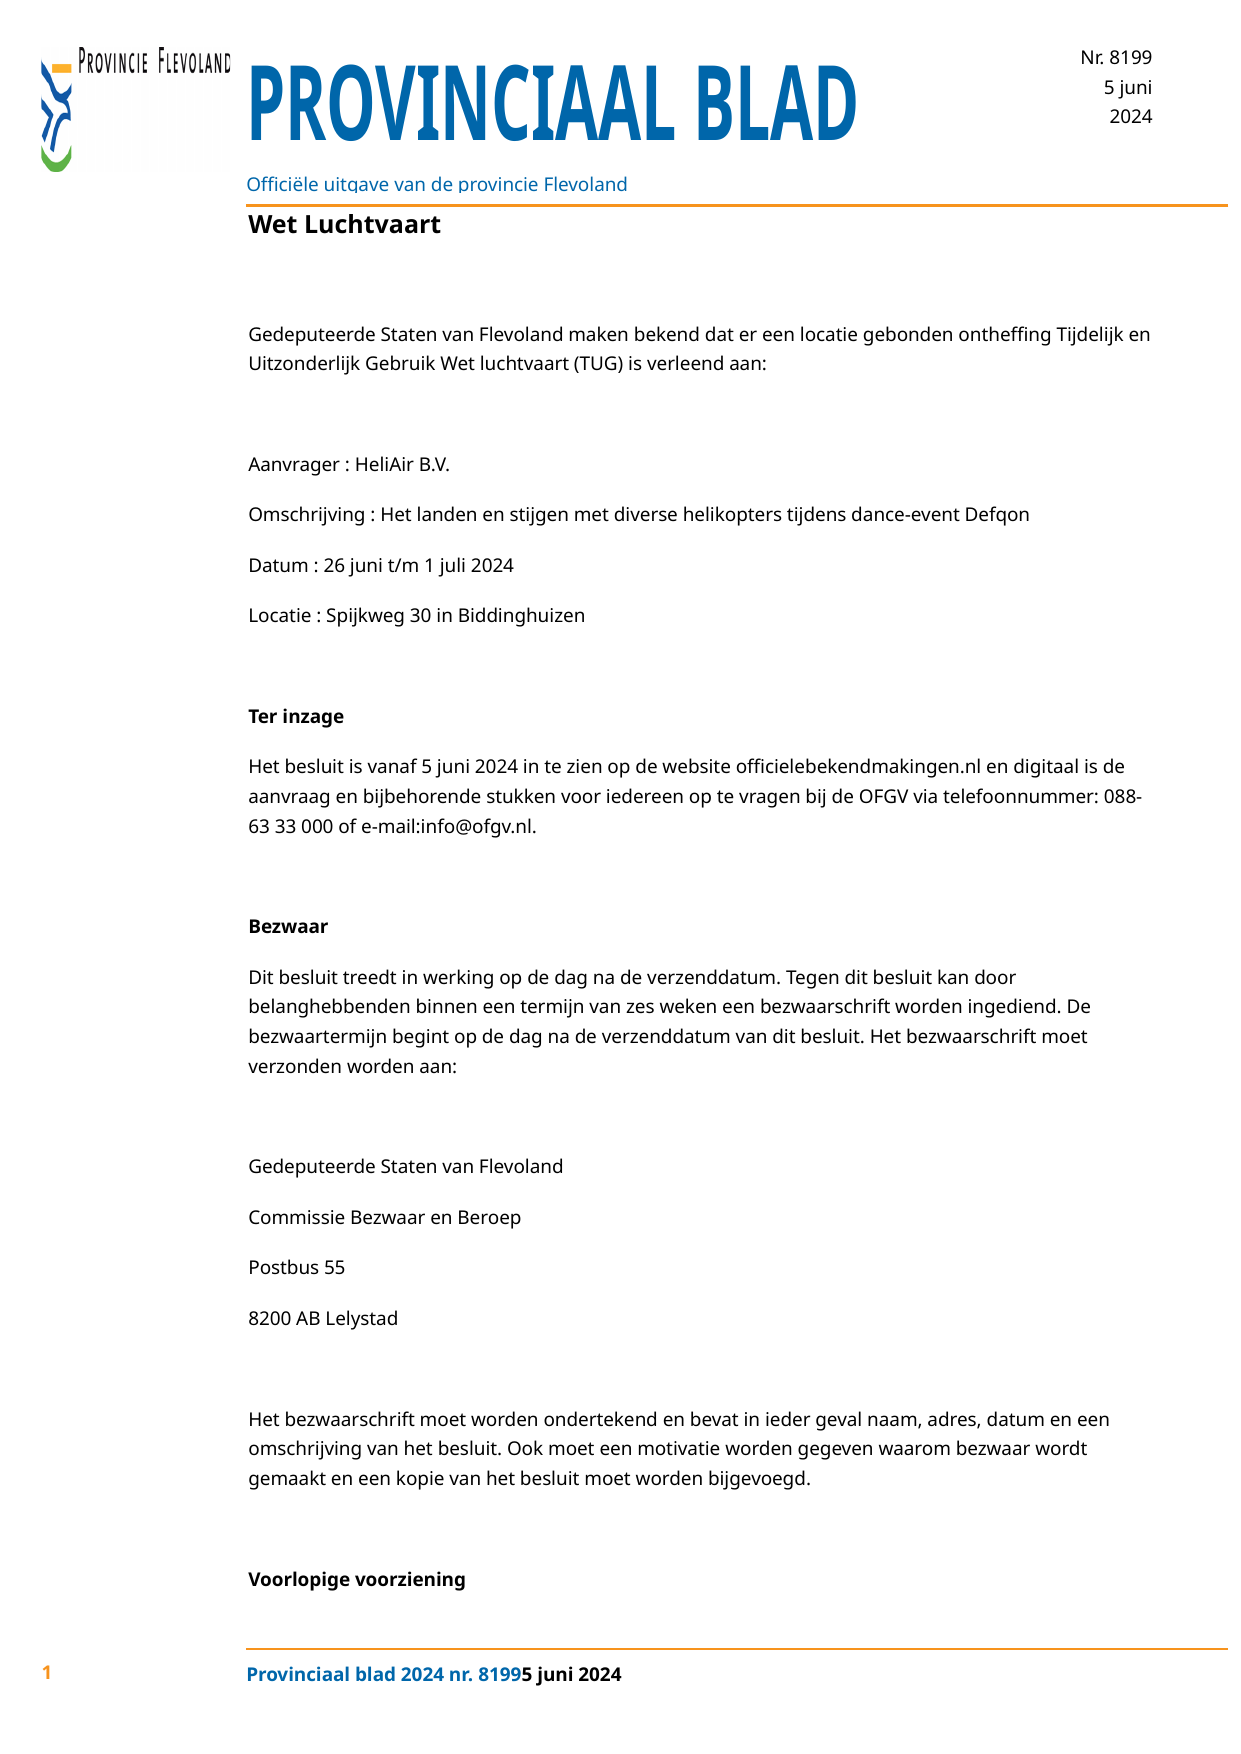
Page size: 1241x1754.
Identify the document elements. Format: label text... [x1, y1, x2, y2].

text Ter inzage [248, 703, 1152, 729]
text Voorlopige voorziening [248, 1566, 1152, 1591]
text Aanvrager : HeliAir B.V. [248, 451, 1152, 477]
text 8200 AB Lelystad [248, 1305, 1152, 1331]
text Gedeputeerde Staten van Flevoland maken bekend dat er een locatie gebonden ontheffing Tijdelijk en Uitzonderlijk Gebruik Wet luchtvaart (TUG) is verleend aan: [248, 321, 1152, 376]
picture [41, 47, 231, 172]
text Postbus 55 [248, 1254, 1152, 1280]
text Wet Luchtvaart [248, 207, 1152, 241]
text Het besluit is vanaf 5 juni 2024 in te zien op de website officielebekendmakingen.nl en digitaal is de aanvraag en bijbehorende stukken voor iedereen op te vragen bij de OFGV via telefoonnummer: 088-63 33 000 of e-mail:info@ofgv.nl. [248, 754, 1152, 838]
text Datum : 26 juni t/m 1 juli 2024 [248, 552, 1152, 578]
text Commissie Bezwaar en Beroep [248, 1204, 1152, 1230]
text Dit besluit treedt in werking op de dag na de verzenddatum. Tegen dit besluit kan door belanghebbenden binnen een termijn van zes weken een bezwaarschrift worden ingediend. De bezwaartermijn begint op de dag na de verzenddatum van dit besluit. Het bezwaarschrift moet verzonden worden aan: [248, 964, 1152, 1078]
text Bezwaar [248, 914, 1152, 939]
text Omschrijving : Het landen en stijgen met diverse helikopters tijdens dance-event Defqon [248, 502, 1152, 527]
text Gedeputeerde Staten van Flevoland [248, 1154, 1152, 1179]
text Locatie : Spijkweg 30 in Biddinghuizen [248, 602, 1152, 628]
text Het bezwaarschrift moet worden ondertekend en bevat in ieder geval naam, adres, datum en een omschrijving van het besluit. Ook moet een motivatie worden gegeven waarom bezwaar wordt gemaakt en een kopie van het besluit moet worden bijgevoegd. [248, 1406, 1152, 1491]
